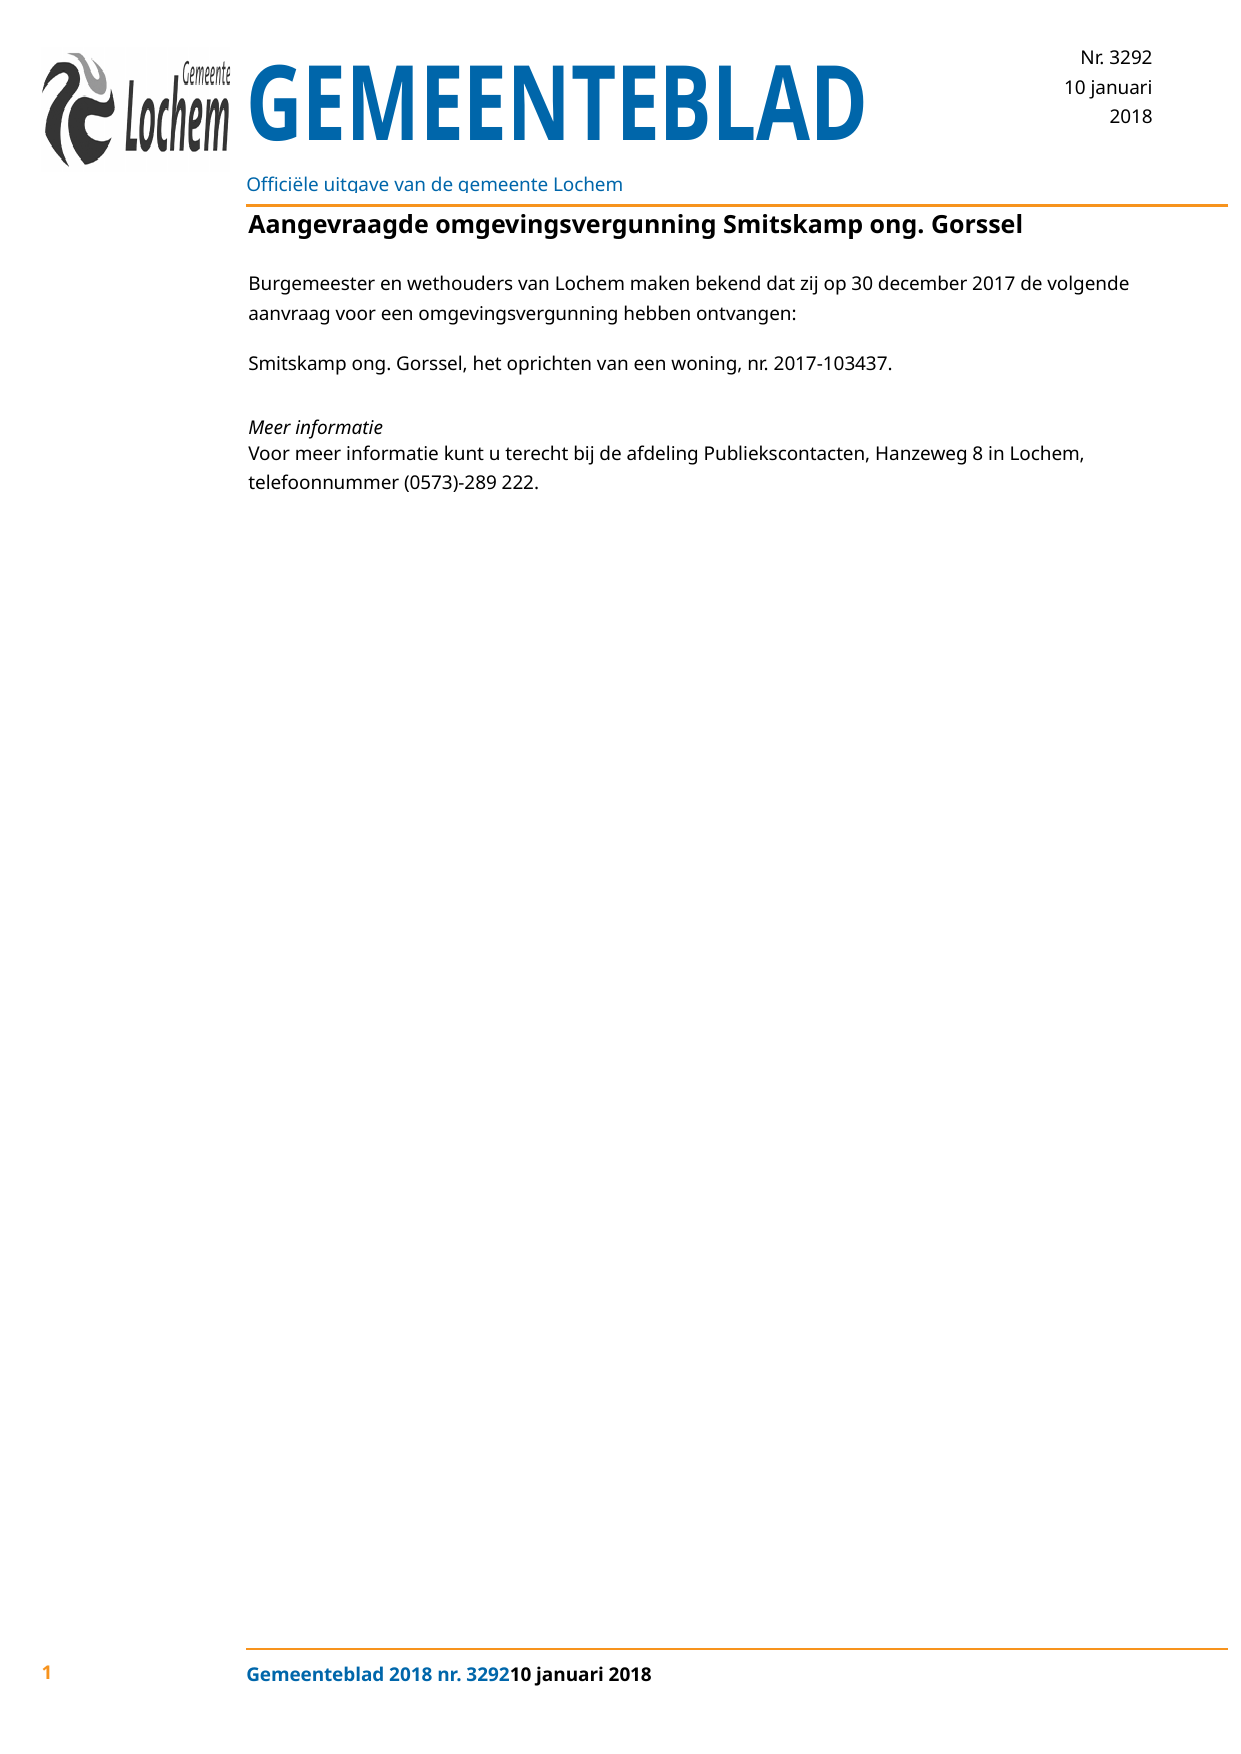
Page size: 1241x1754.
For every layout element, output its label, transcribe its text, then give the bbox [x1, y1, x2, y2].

text Smitskamp ong. Gorssel, het oprichten van een woning, nr. 2017-103437. [248, 350, 1152, 376]
text Meer informatie [248, 414, 1152, 440]
text Voor meer informatie kunt u terecht bij de afdeling Publiekscontacten, Hanzeweg 8 in Lochem, telefoonnummer (0573)-289 222. [248, 440, 1152, 495]
picture [41, 47, 231, 172]
text Aangevraagde omgevingsvergunning Smitskamp ong. Gorssel [248, 207, 1152, 241]
text Burgemeester en wethouders van Lochem maken bekend dat zij op 30 december 2017 de volgende aanvraag voor een omgevingsvergunning hebben ontvangen: [248, 270, 1152, 326]
